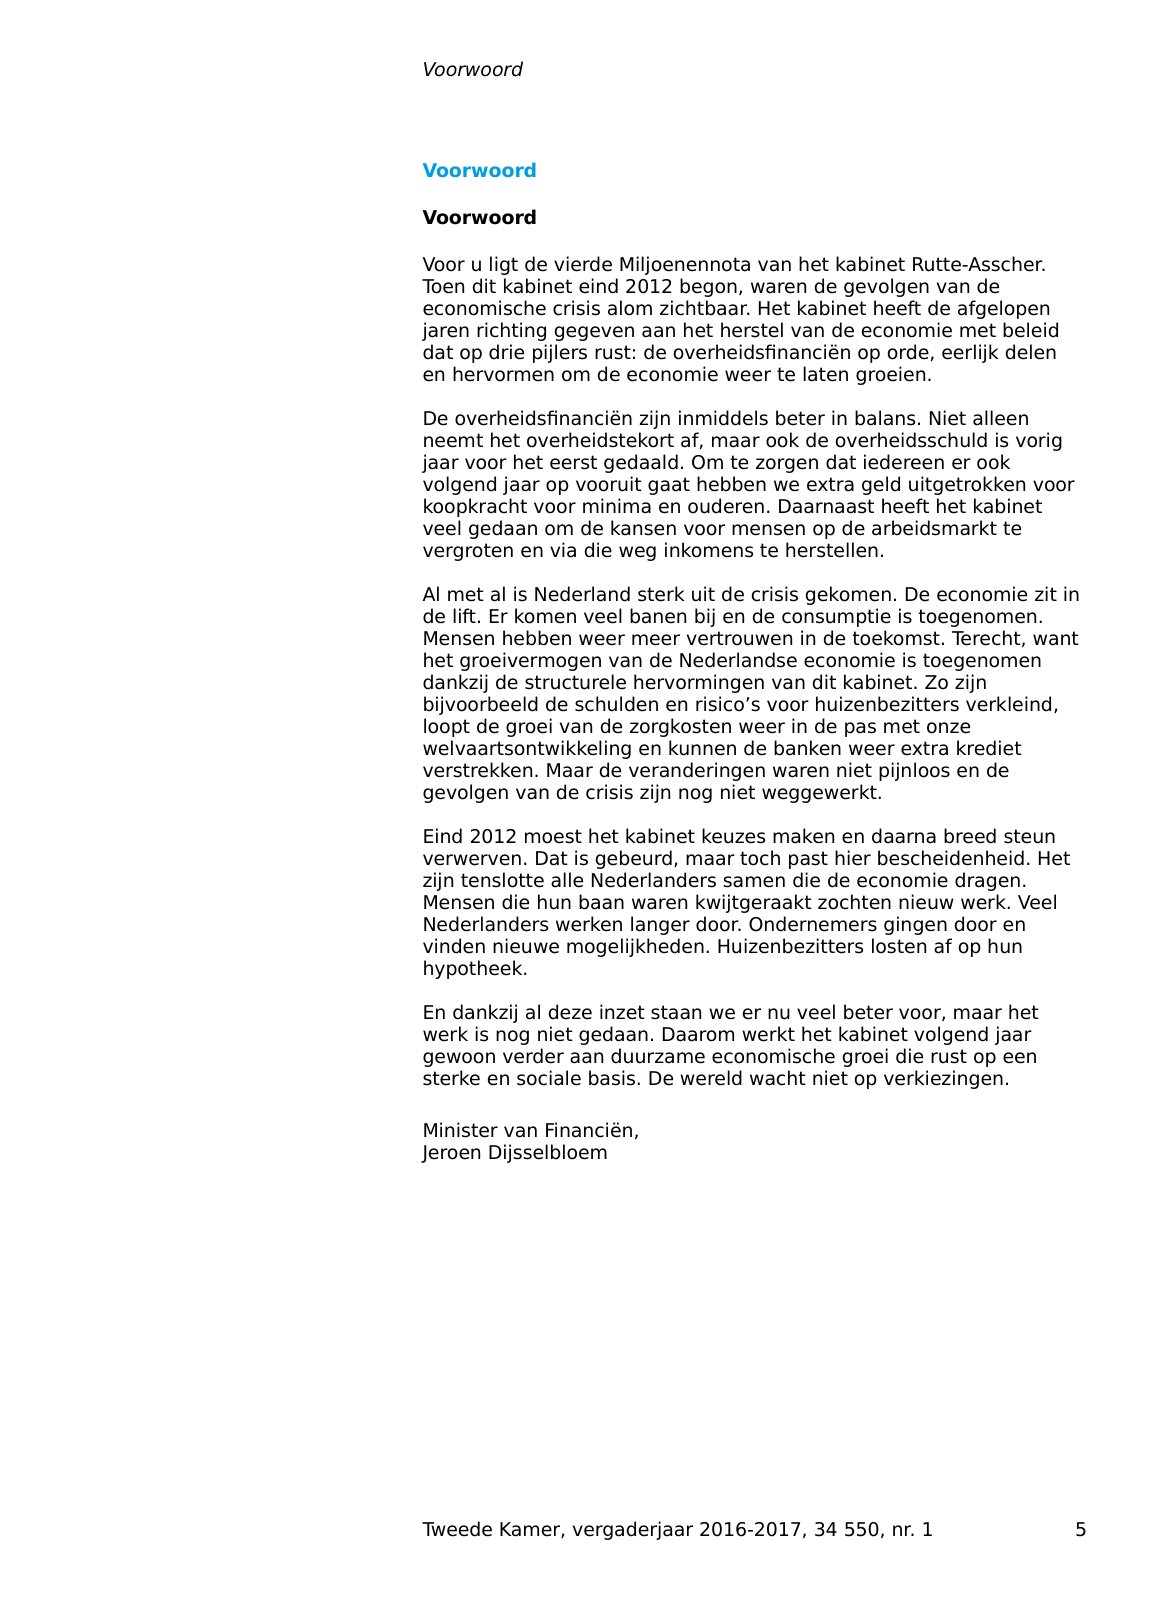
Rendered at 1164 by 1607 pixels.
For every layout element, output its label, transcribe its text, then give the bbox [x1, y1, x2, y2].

text Minister van Financiën, Jeroen Dijsselbloem [422, 1120, 1087, 1164]
subtitle Voorwoord [422, 207, 1087, 229]
text En dankzij al deze inzet staan we er nu veel beter voor, maar het werk is nog niet gedaan. Daarom werkt het kabinet volgend jaar gewoon verder aan duurzame economische groei die rust op een sterke en sociale basis. De wereld wacht niet op verkiezingen. [422, 1002, 1087, 1090]
subtitle Voorwoord [422, 160, 1087, 182]
text Eind 2012 moest het kabinet keuzes maken en daarna breed steun verwerven. Dat is gebeurd, maar toch past hier bescheidenheid. Het zijn tenslotte alle Nederlanders samen die de economie dragen. Mensen die hun baan waren kwijtgeraakt zochten nieuw werk. Veel Nederlanders werken langer door. Ondernemers gingen door en vinden nieuwe mogelijkheden. Huizenbezitters losten af op hun hypotheek. [422, 826, 1087, 980]
text De overheidsfinanciën zijn inmiddels beter in balans. Niet alleen neemt het overheidstekort af, maar ook de overheidsschuld is vorig jaar voor het eerst gedaald. Om te zorgen dat iedereen er ook volgend jaar op vooruit gaat hebben we extra geld uitgetrokken voor koopkracht voor minima en ouderen. Daarnaast heeft het kabinet veel gedaan om de kansen voor mensen op de arbeidsmarkt te vergroten en via die weg inkomens te herstellen. [422, 408, 1087, 562]
text Voor u ligt de vierde Miljoenennota van het kabinet Rutte-Asscher. Toen dit kabinet eind 2012 begon, waren de gevolgen van de economische crisis alom zichtbaar. Het kabinet heeft de afgelopen jaren richting gegeven aan het herstel van de economie met beleid dat op drie pijlers rust: de overheidsfinanciën op orde, eerlijk delen en hervormen om de economie weer te laten groeien. [422, 254, 1087, 386]
text Al met al is Nederland sterk uit de crisis gekomen. De economie zit in de lift. Er komen veel banen bij en de consumptie is toegenomen. Mensen hebben weer meer vertrouwen in de toekomst. Terecht, want het groeivermogen van de Nederlandse economie is toegenomen dankzij de structurele hervormingen van dit kabinet. Zo zijn bijvoorbeeld de schulden en risico’s voor huizenbezitters verkleind, loopt de groei van de zorgkosten weer in de pas met onze welvaartsontwikkeling en kunnen de banken weer extra krediet verstrekken. Maar de veranderingen waren niet pijnloos en de gevolgen van de crisis zijn nog niet weggewerkt. [422, 584, 1087, 804]
